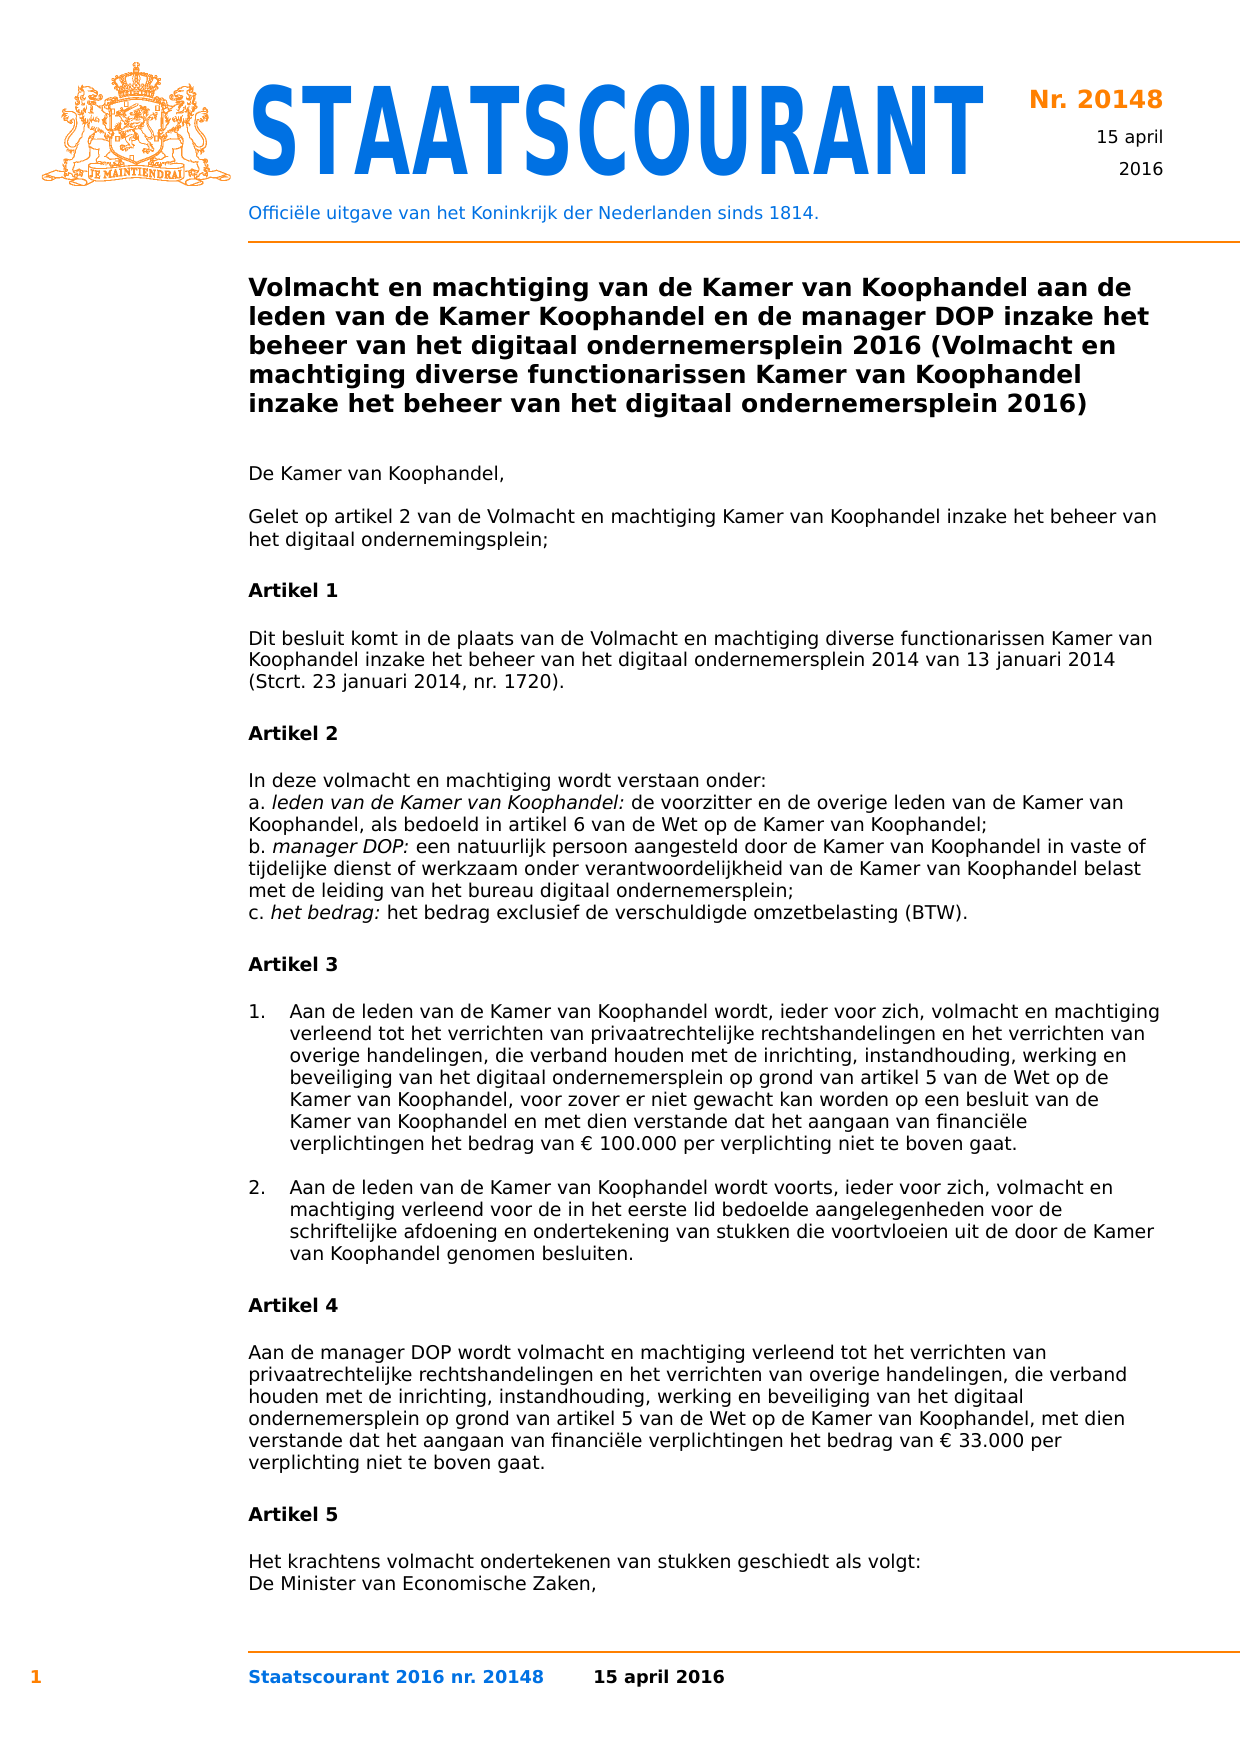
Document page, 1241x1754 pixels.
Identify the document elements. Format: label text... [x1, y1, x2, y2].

table_header [25, 62, 248, 241]
table_header STAATSCOURANT [248, 62, 998, 203]
text b. manager DOP: een natuurlijk persoon aangesteld door de Kamer van Koophandel in vaste of tijdelijke dienst of werkzaam onder verantwoordelijkheid van de Kamer van Koophandel belast met de leiding van het bureau digitaal ondernemersplein; [248, 836, 1163, 902]
text Het krachtens volmacht ondertekenen van stukken geschiedt als volgt: [248, 1551, 1163, 1573]
picture [41, 62, 231, 186]
text In deze volmacht en machtiging wordt verstaan onder: [248, 770, 1163, 792]
table_cell 2016 [998, 153, 1240, 203]
text De Kamer van Koophandel, [248, 463, 1163, 484]
text 2. Aan de leden van de Kamer van Koophandel wordt voorts, ieder voor zich, volmacht en machtiging verleend voor de in het eerste lid bedoelde aangelegenheden voor de schriftelijke afdoening en ondertekening van stukken die voortvloeien uit de door de Kamer van Koophandel genomen besluiten. [248, 1177, 1163, 1265]
subtitle Artikel 2 [248, 723, 1163, 745]
text Aan de manager DOP wordt volmacht en machtiging verleend tot het verrichten van privaatrechtelijke rechtshandelingen en het verrichten van overige handelingen, die verband houden met de inrichting, instandhouding, werking en beveiliging van het digitaal ondernemersplein op grond van artikel 5 van de Wet op de Kamer van Koophandel, met dien verstande dat het aangaan van financiële verplichtingen het bedrag van € 33.000 per verplichting niet te boven gaat. [248, 1342, 1163, 1474]
text c. het bedrag: het bedrag exclusief de verschuldigde omzetbelasting (BTW). [248, 902, 1163, 924]
text 1. Aan de leden van de Kamer van Koophandel wordt, ieder voor zich, volmacht en machtiging verleend tot het verrichten van privaatrechtelijke rechtshandelingen en het verrichten van overige handelingen, die verband houden met de inrichting, instandhouding, werking en beveiliging van het digitaal ondernemersplein op grond van artikel 5 van de Wet op de Kamer van Koophandel, voor zover er niet gewacht kan worden op een besluit van de Kamer van Koophandel en met dien verstande dat het aangaan van financiële verplichtingen het bedrag van € 100.000 per verplichting niet te boven gaat. [248, 1001, 1163, 1155]
subtitle Artikel 1 [248, 580, 1163, 602]
text Gelet op artikel 2 van de Volmacht en machtiging Kamer van Koophandel inzake het beheer van het digitaal ondernemingsplein; [248, 506, 1163, 550]
table_cell 15 april [998, 121, 1240, 153]
subtitle Volmacht en machtiging van de Kamer van Koophandel aan de leden van de Kamer Koophandel en de manager DOP inzake het beheer van het digitaal ondernemersplein 2016 (Volmacht en machtiging diverse functionarissen Kamer van Koophandel inzake het beheer van het digitaal ondernemersplein 2016) [248, 273, 1163, 419]
text Dit besluit komt in de plaats van de Volmacht en machtiging diverse functionarissen Kamer van Koophandel inzake het beheer van het digitaal ondernemersplein 2014 van 13 januari 2014 (Stcrt. 23 januari 2014, nr. 1720). [248, 627, 1163, 693]
subtitle Artikel 5 [248, 1504, 1163, 1526]
subtitle Artikel 3 [248, 954, 1163, 976]
table_header Nr. 20148 [998, 62, 1240, 121]
text De Minister van Economische Zaken, [248, 1573, 1163, 1594]
text a. leden van de Kamer van Koophandel: de voorzitter en de overige leden van de Kamer van Koophandel, als bedoeld in artikel 6 van de Wet op de Kamer van Koophandel; [248, 792, 1163, 836]
subtitle Artikel 4 [248, 1295, 1163, 1317]
table_cell Officiële uitgave van het Koninkrijk der Nederlanden sinds 1814. [248, 203, 1240, 241]
